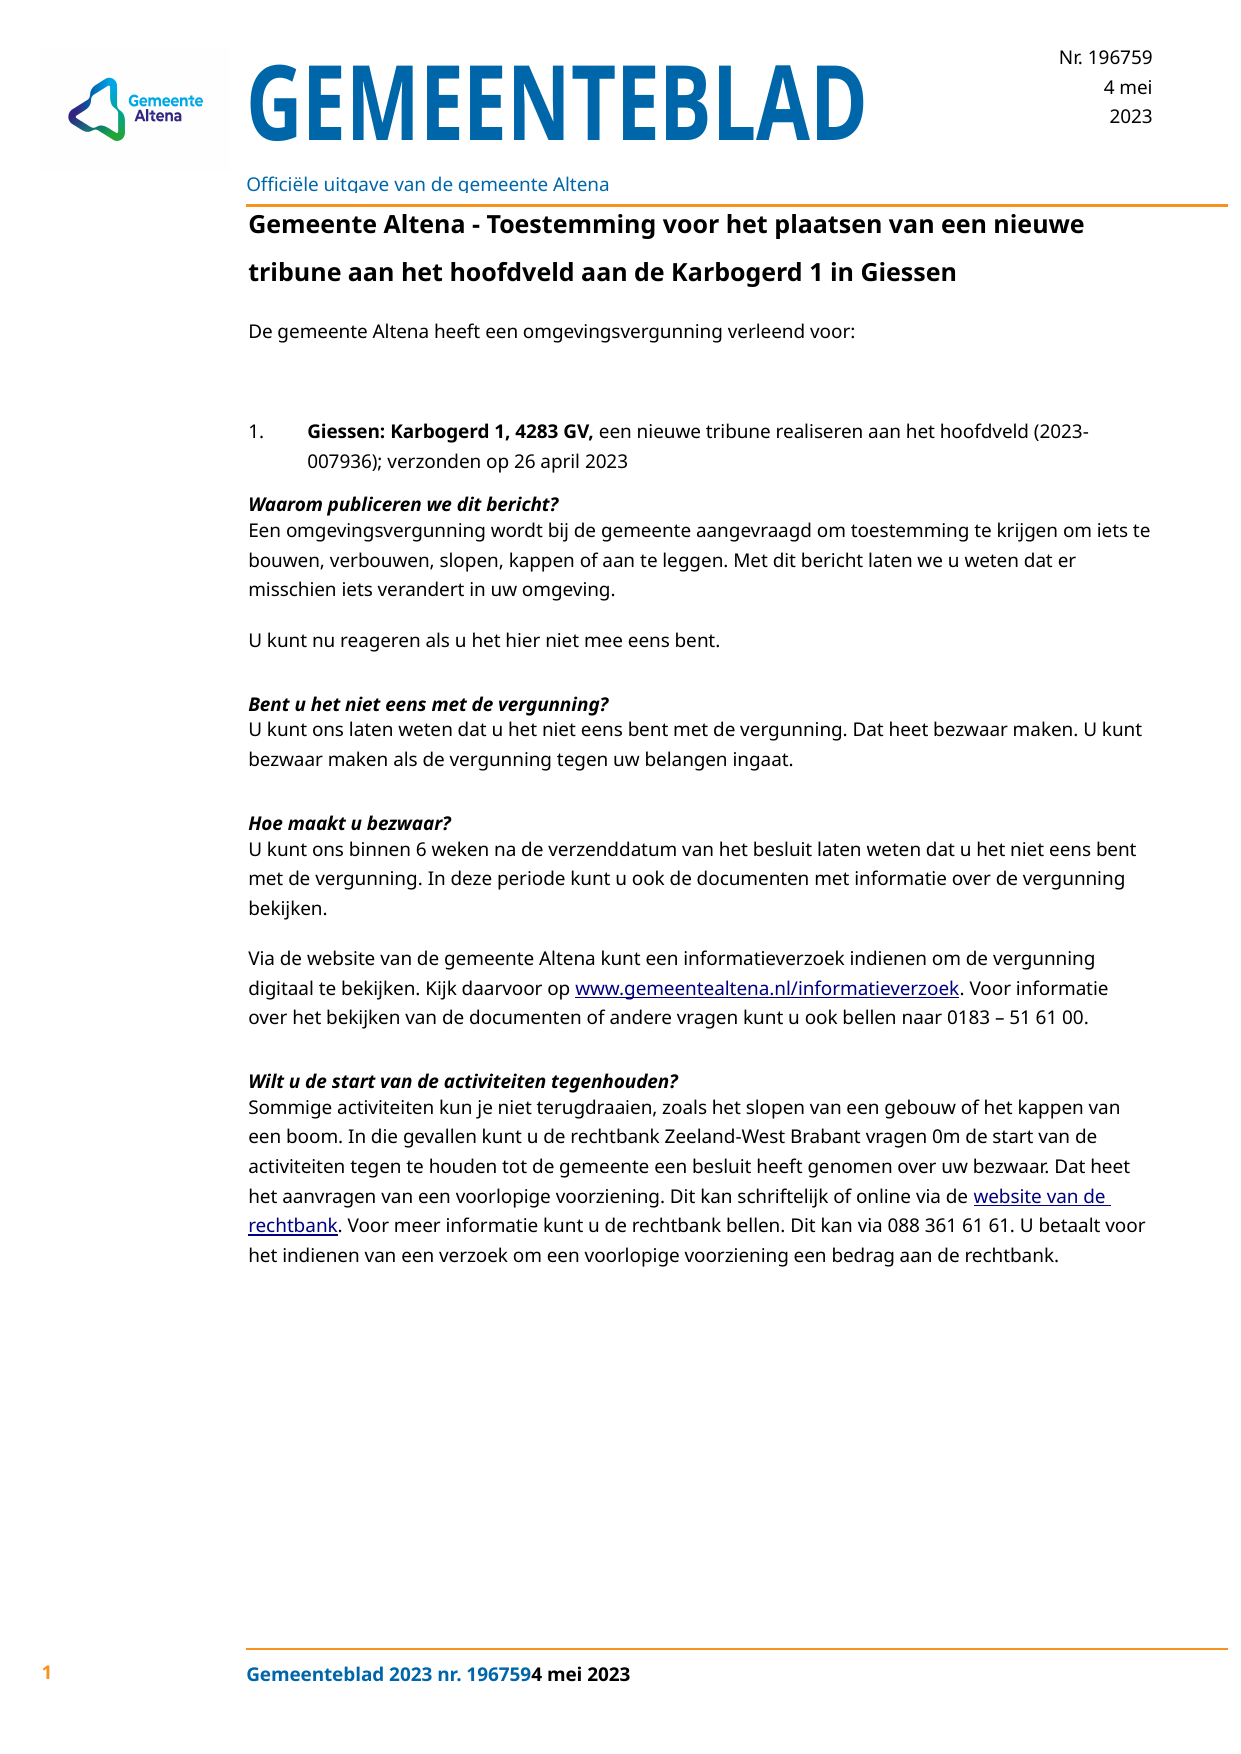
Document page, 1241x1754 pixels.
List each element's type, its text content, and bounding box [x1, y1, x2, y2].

text Via de website van de gemeente Altena kunt een informatieverzoek indienen om de vergunning digitaal te bekijken. Kijk daarvoor op www.gemeentealtena.nl/informatieverzoek. Voor informatie over het bekijken van de documenten of andere vragen kunt u ook bellen naar 0183 – 51 61 00. [248, 945, 1152, 1030]
text U kunt ons laten weten dat u het niet eens bent met de vergunning. Dat heet bezwaar maken. U kunt bezwaar maken als de vergunning tegen uw belangen ingaat. [248, 716, 1152, 772]
text U kunt nu reageren als u het hier niet mee eens bent. [248, 627, 1152, 652]
text Gemeente Altena - Toestemming voor het plaatsen van een nieuwe tribune aan het hoofdveld aan de Karbogerd 1 in Giessen [248, 207, 1152, 288]
text Een omgevingsvergunning wordt bij de gemeente aangevraagd om toestemming te krijgen om iets te bouwen, verbouwen, slopen, kappen of aan te leggen. Met dit bericht laten we u weten dat er misschien iets verandert in uw omgeving. [248, 517, 1152, 602]
picture [41, 47, 231, 172]
text Hoe maakt u bezwaar? [248, 810, 1152, 836]
text Waarom publiceren we dit bericht? [248, 491, 1152, 517]
text Sommige activiteiten kun je niet terugdraaien, zoals het slopen van een gebouw of het kappen van een boom. In die gevallen kunt u de rechtbank Zeeland-West Brabant vragen 0m de start van de activiteiten tegen te houden tot de gemeente een besluit heeft genomen over uw bezwaar. Dat heet het aanvragen van een voorlopige voorziening. Dit kan schriftelijk of online via de website van de rechtbank. Voor meer informatie kunt u de rechtbank bellen. Dit kan via 088 361 61 61. U betaalt voor het indienen van een verzoek om een voorlopige voorziening een bedrag aan de rechtbank. [248, 1094, 1152, 1268]
text Bent u het niet eens met de vergunning? [248, 691, 1152, 716]
list Giessen: Karbogerd 1, 4283 GV, een nieuwe tribune realiseren aan het hoofdveld (2023-007936); verzonden op 26 april 2023 [248, 419, 1152, 474]
text De gemeente Altena heeft een omgevingsvergunning verleend voor: [248, 318, 1152, 344]
text Wilt u de start van de activiteiten tegenhouden? [248, 1068, 1152, 1094]
text U kunt ons binnen 6 weken na de verzenddatum van het besluit laten weten dat u het niet eens bent met de vergunning. In deze periode kunt u ook de documenten met informatie over de vergunning bekijken. [248, 836, 1152, 921]
